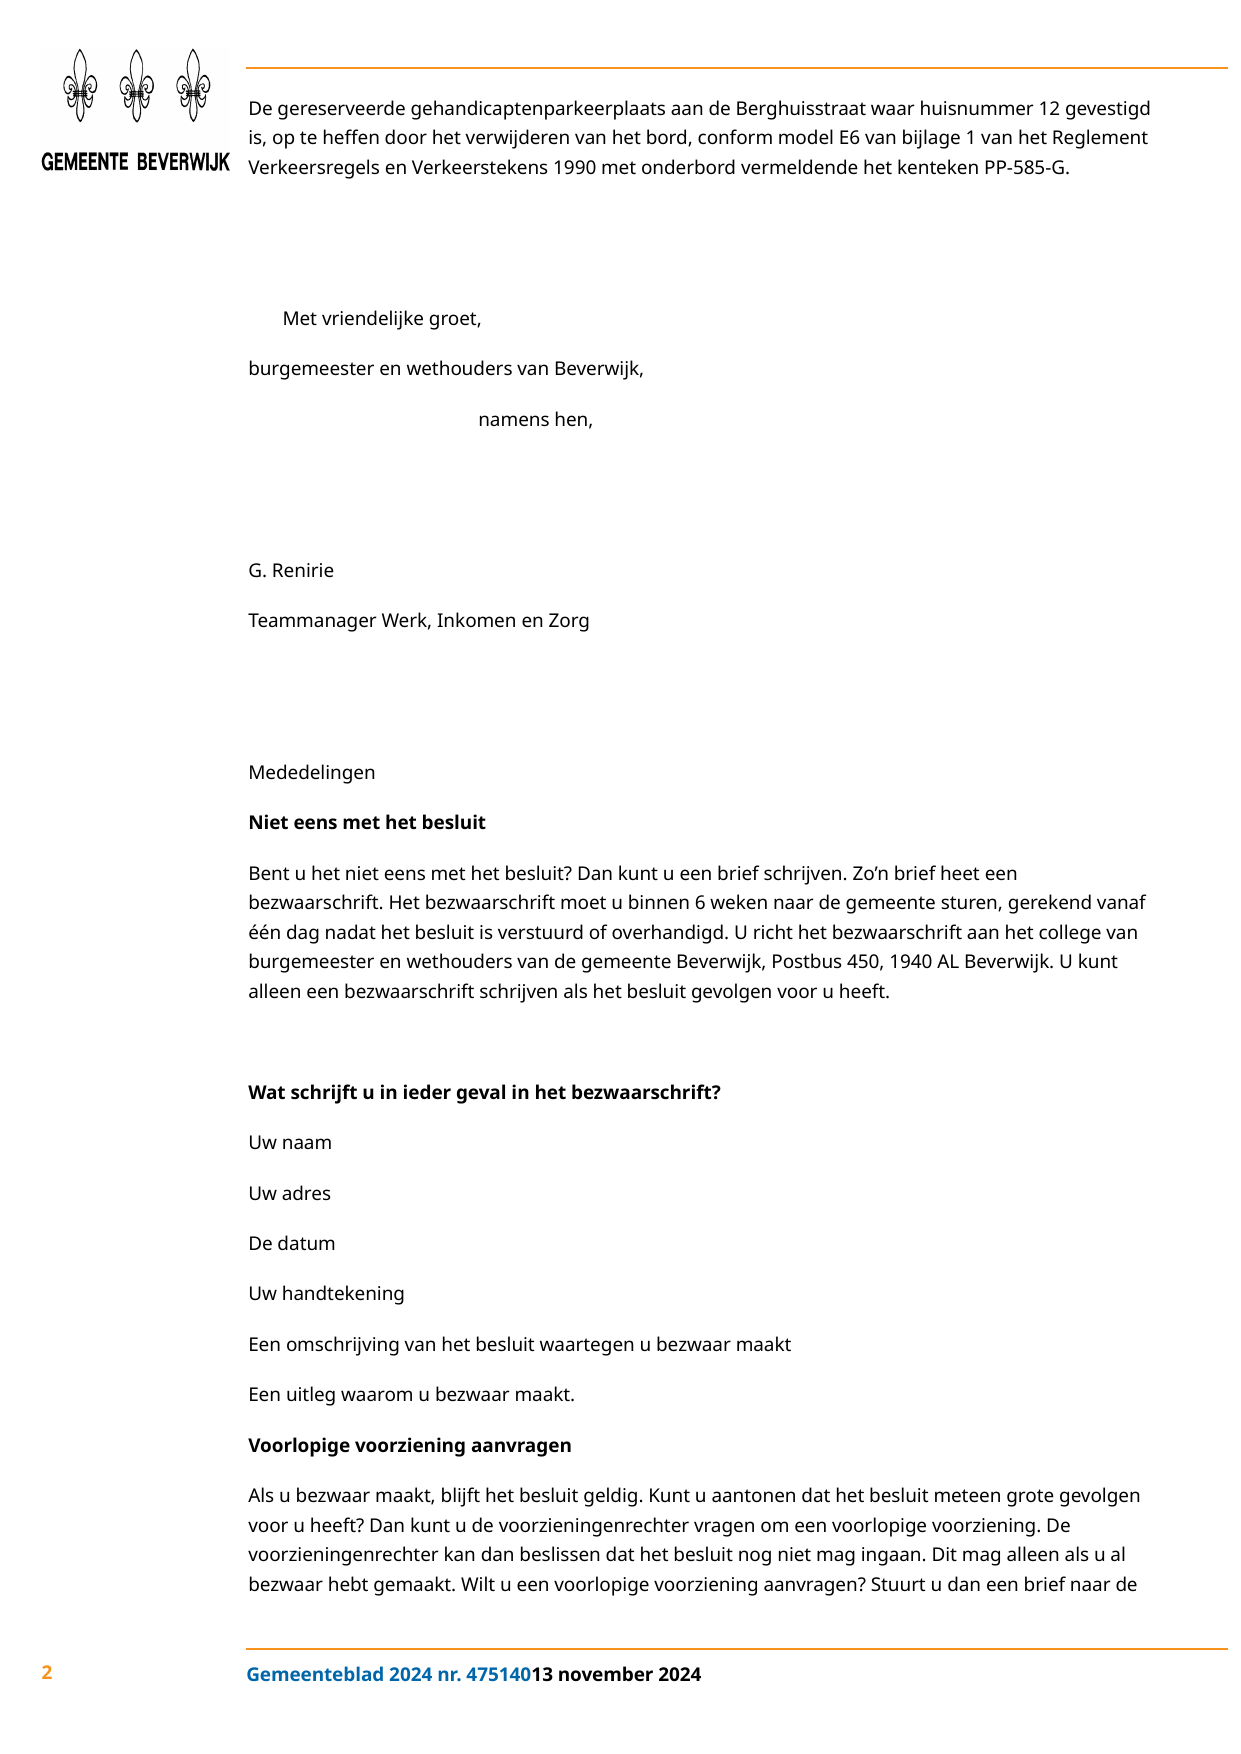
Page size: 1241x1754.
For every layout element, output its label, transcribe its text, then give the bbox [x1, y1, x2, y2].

text Bent u het niet eens met het besluit? Dan kunt u een brief schrijven. Zo’n brief heet een bezwaarschrift. Het bezwaarschrift moet u binnen 6 weken naar de gemeente sturen, gerekend vanaf één dag nadat het besluit is verstuurd of overhandigd. U richt het bezwaarschrift aan het college van burgemeester en wethouders van de gemeente Beverwijk, Postbus 450, 1940 AL Beverwijk. U kunt alleen een bezwaarschrift schrijven als het besluit gevolgen voor u heeft. [248, 860, 1152, 1004]
text Teammanager Werk, Inkomen en Zorg [248, 608, 1152, 633]
text Een omschrijving van het besluit waartegen u bezwaar maakt [248, 1331, 1152, 1357]
text Uw handtekening [248, 1281, 1152, 1306]
text Een uitleg waarom u bezwaar maakt. [248, 1381, 1152, 1407]
text Uw adres [248, 1180, 1152, 1206]
text Met vriendelijke groet, [248, 305, 1152, 331]
text G. Renirie [248, 557, 1152, 583]
text Als u bezwaar maakt, blijft het besluit geldig. Kunt u aantonen dat het besluit meteen grote gevolgen voor u heeft? Dan kunt u de voorzieningenrechter vragen om een voorlopige voorziening. De voorzieningenrechter kan dan beslissen dat het besluit nog niet mag ingaan. Dit mag alleen als u al bezwaar hebt gemaakt. Wilt u een voorlopige voorziening aanvragen? Stuurt u dan een brief naar de [248, 1482, 1152, 1597]
text Wat schrijft u in ieder geval in het bezwaarschrift? [248, 1079, 1152, 1105]
text Mededelingen [248, 759, 1152, 785]
text Voorlopige voorziening aanvragen [248, 1432, 1152, 1458]
text De datum [248, 1230, 1152, 1256]
text namens hen, [248, 406, 1152, 432]
text Niet eens met het besluit [248, 809, 1152, 835]
text De gereserveerde gehandicaptenparkeerplaats aan de Berghuisstraat waar huisnummer 12 gevestigd is, op te heffen door het verwijderen van het bord, conform model E6 van bijlage 1 van het Reglement Verkeersregels en Verkeerstekens 1990 met onderbord vermeldende het kenteken PP-585-G. [248, 95, 1152, 180]
text Uw naam [248, 1129, 1152, 1155]
picture [41, 47, 231, 172]
text burgemeester en wethouders van Beverwijk, [248, 356, 1152, 381]
